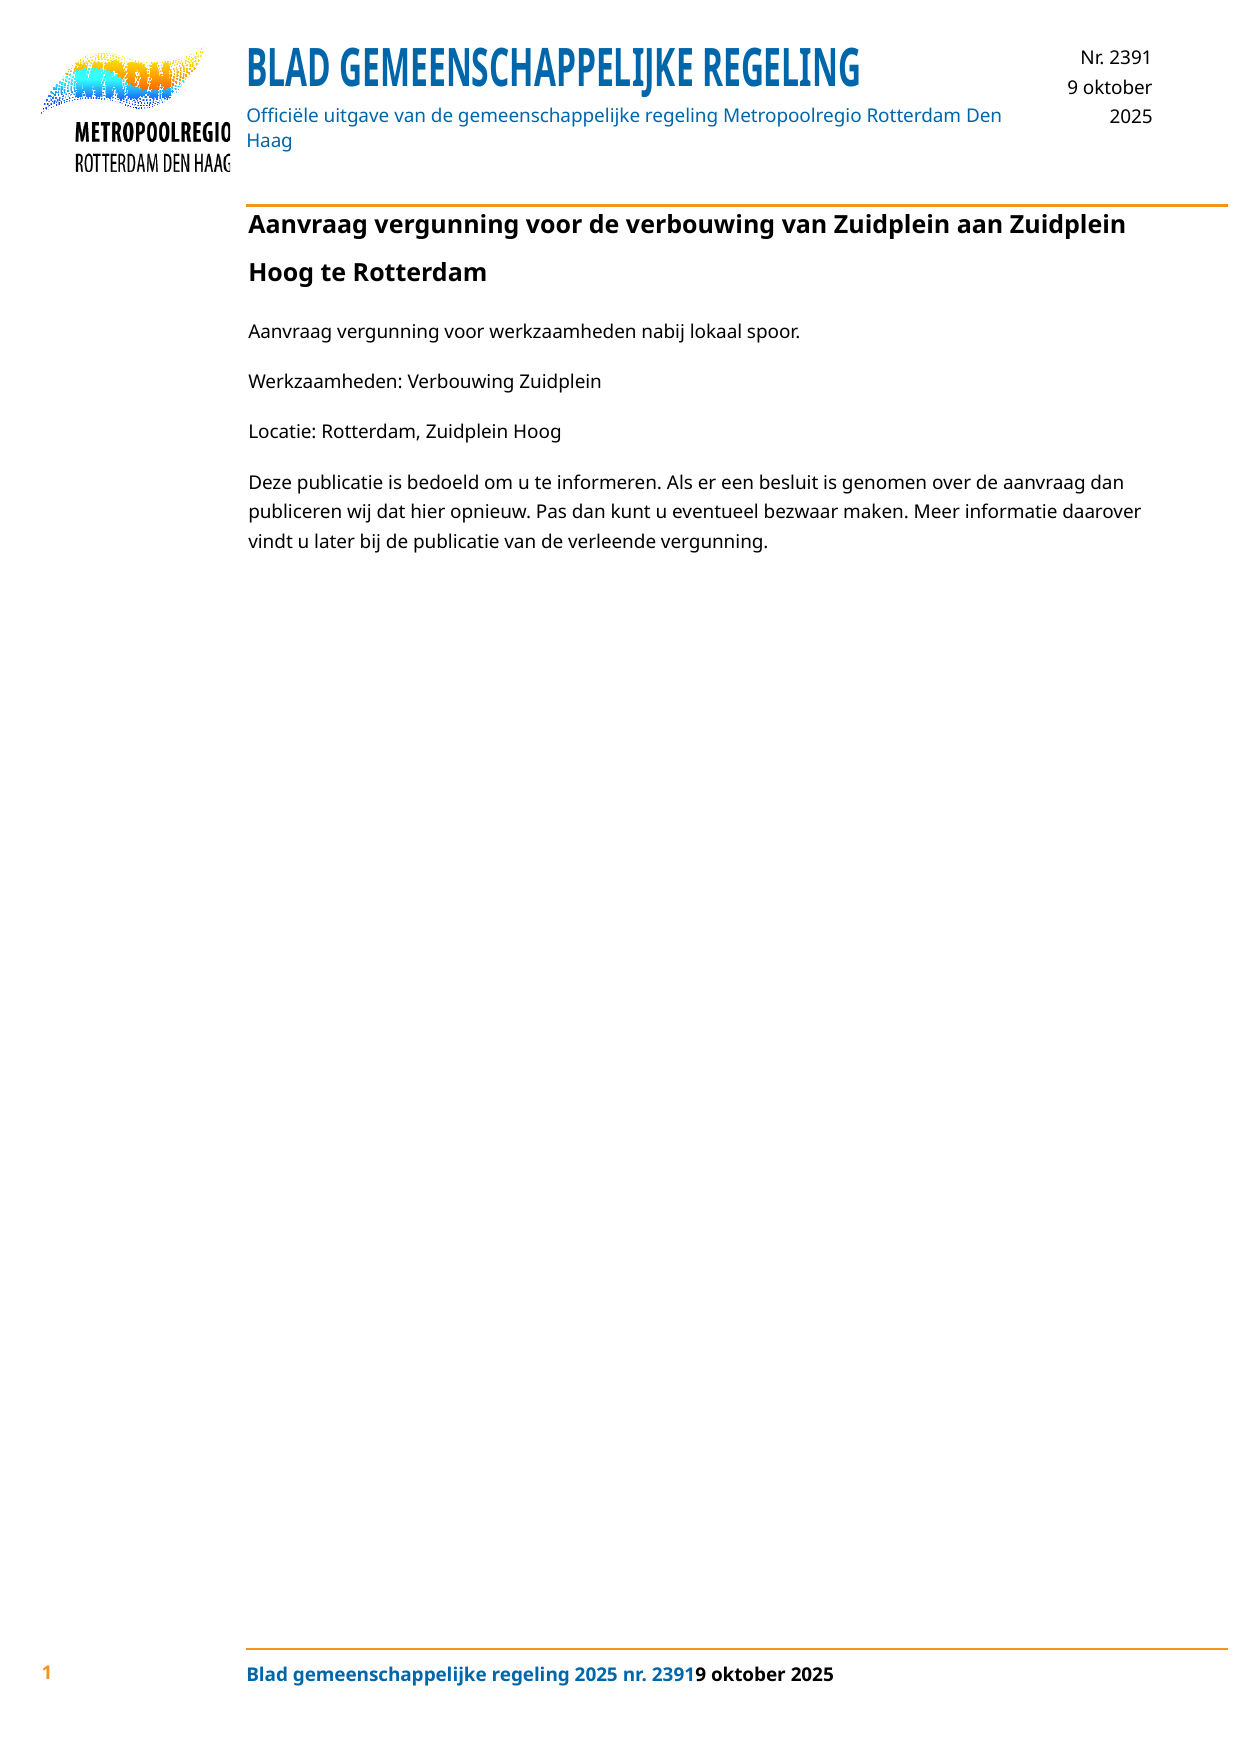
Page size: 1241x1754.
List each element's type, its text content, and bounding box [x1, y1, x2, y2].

text Locatie: Rotterdam, Zuidplein Hoog [248, 419, 1152, 444]
text Werkzaamheden: Verbouwing Zuidplein [248, 368, 1152, 394]
text Aanvraag vergunning voor werkzaamheden nabij lokaal spoor. [248, 318, 1152, 344]
text Aanvraag vergunning voor de verbouwing van Zuidplein aan Zuidplein Hoog te Rotterdam [248, 207, 1152, 288]
picture [41, 47, 231, 172]
text Deze publicatie is bedoeld om u te informeren. Als er een besluit is genomen over de aanvraag dan publiceren wij dat hier opnieuw. Pas dan kunt u eventueel bezwaar maken. Meer informatie daarover vindt u later bij de publicatie van de verleende vergunning. [248, 469, 1152, 554]
